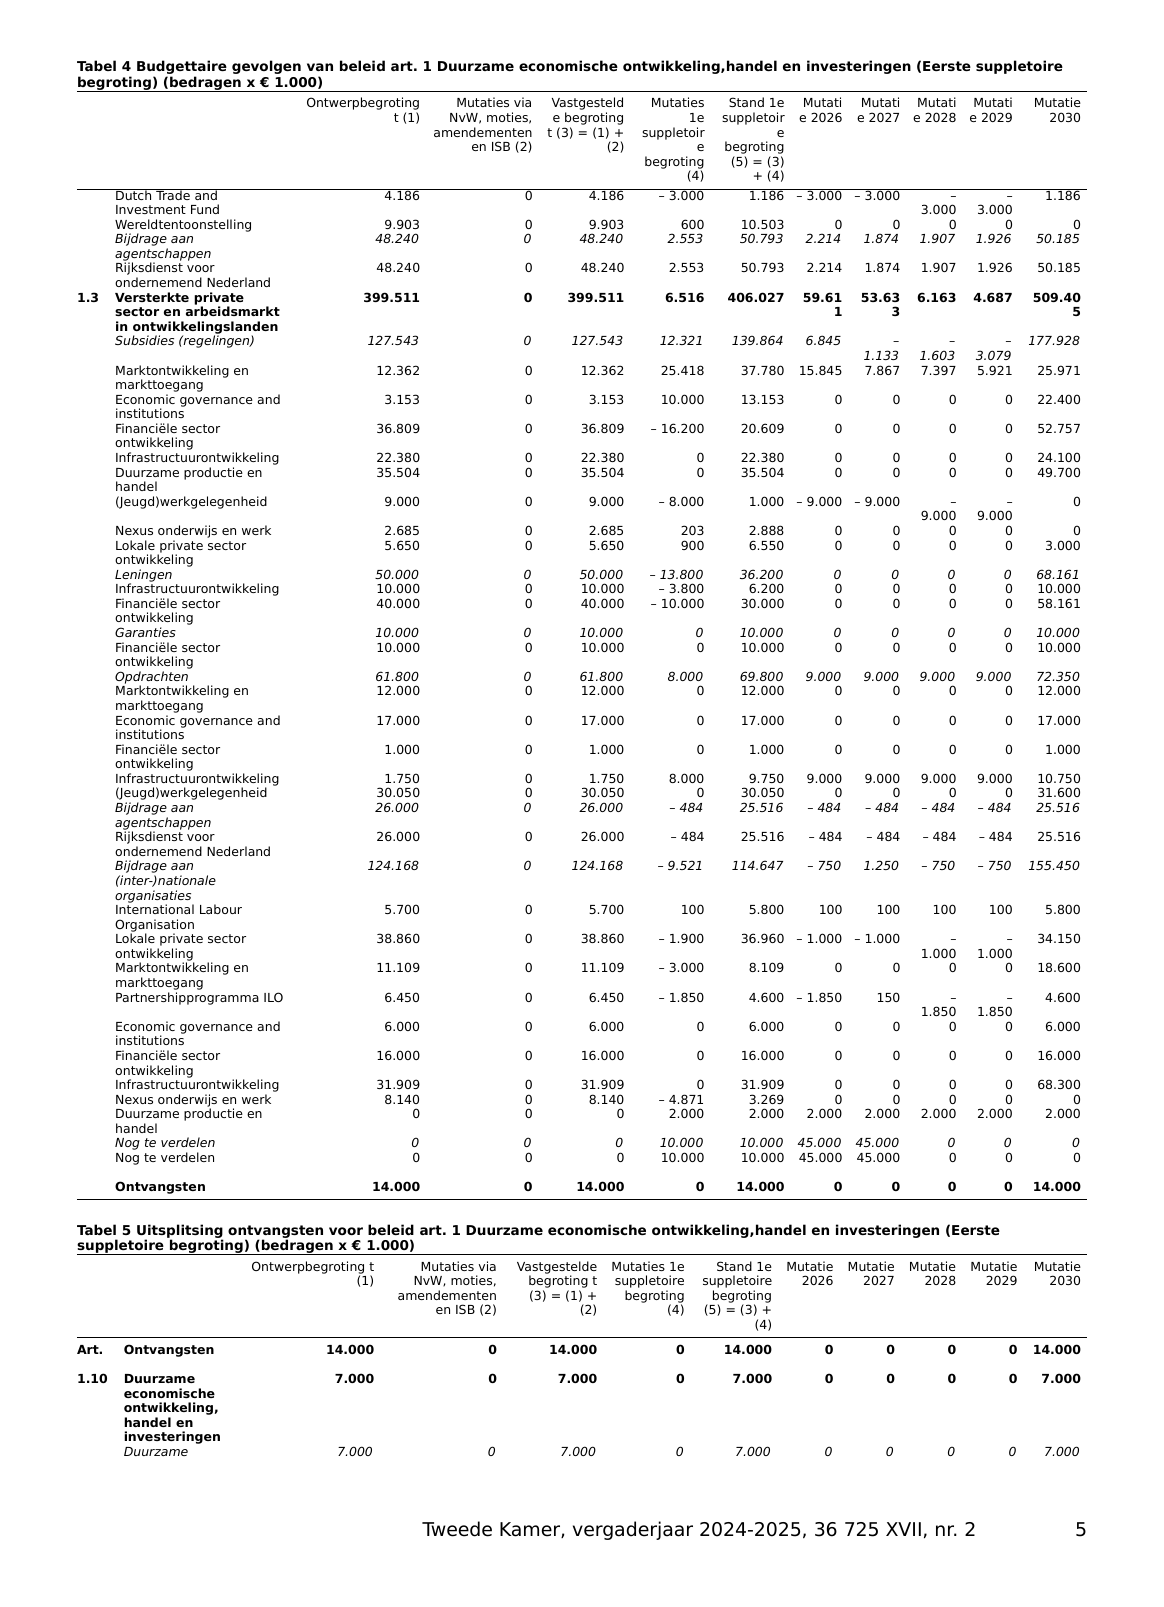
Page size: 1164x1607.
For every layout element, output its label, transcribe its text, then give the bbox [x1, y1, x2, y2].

table_cell – 1.000 [962, 932, 1018, 961]
table_cell – 3.000 [790, 190, 848, 218]
table_cell [77, 495, 109, 524]
table_cell 50.000 [538, 568, 630, 582]
table_cell Duurzame productie en handel [109, 466, 296, 495]
table_cell 0 [296, 1136, 426, 1151]
table_cell 0 [630, 1180, 710, 1199]
table_cell 30.050 [538, 786, 630, 801]
table_cell 0 [426, 1107, 538, 1136]
table_cell [77, 261, 109, 291]
table_cell [77, 1020, 109, 1049]
table_cell 10.000 [630, 393, 710, 422]
table_cell 0 [426, 1136, 538, 1151]
table_cell [77, 1093, 109, 1107]
table_cell – 9.000 [962, 495, 1018, 524]
table_cell 30.050 [296, 786, 426, 801]
table_cell 45.000 [848, 1151, 906, 1166]
table_cell [77, 1049, 109, 1078]
table_cell 4.186 [296, 190, 426, 218]
table_cell Marktontwikkeling en markttoegang [109, 684, 296, 713]
table_cell 0 [426, 903, 538, 932]
table_cell 35.504 [296, 466, 426, 495]
table_cell 1.000 [710, 495, 790, 524]
table_cell 0 [538, 1151, 630, 1166]
table_cell 0 [962, 422, 1018, 451]
table_cell 0 [962, 1338, 1023, 1357]
table_cell [906, 1166, 962, 1180]
table_cell [778, 1358, 839, 1372]
table_cell 0 [790, 1180, 848, 1199]
table_cell 48.240 [538, 261, 630, 291]
table_cell (Jeugd)werkgelegenheid [109, 786, 296, 801]
table_cell 17.000 [538, 714, 630, 743]
table_cell – 750 [906, 859, 962, 903]
table_cell 48.240 [538, 232, 630, 261]
table_cell 1.926 [962, 261, 1018, 291]
table_cell 0 [962, 714, 1018, 743]
table_cell 6.450 [538, 991, 630, 1020]
table_cell – 3.000 [630, 190, 710, 218]
table_cell 12.000 [1019, 684, 1087, 713]
table_cell 0 [848, 218, 906, 232]
table_cell 0 [906, 1078, 962, 1093]
table_cell Partnershipprogramma ILO [109, 991, 296, 1020]
table_cell 10.750 [1019, 772, 1087, 786]
table_cell 0 [906, 1151, 962, 1166]
table_cell 0 [426, 291, 538, 334]
table_cell 0 [380, 1445, 503, 1459]
table_cell 6.000 [296, 1020, 426, 1049]
table_cell [1023, 1358, 1087, 1372]
table_cell 14.000 [690, 1338, 778, 1357]
table_cell 0 [790, 218, 848, 232]
table_cell 0 [848, 1093, 906, 1107]
table_cell 0 [901, 1445, 962, 1459]
table_cell 12.321 [630, 334, 710, 363]
table_cell [77, 1255, 118, 1337]
table_cell 25.516 [1019, 801, 1087, 830]
table_cell 0 [790, 1078, 848, 1093]
table_cell [77, 714, 109, 743]
table_cell 0 [426, 641, 538, 670]
table_cell 0 [790, 714, 848, 743]
table_cell 3.269 [710, 1093, 790, 1107]
table_cell 48.240 [296, 232, 426, 261]
table_cell 0 [906, 451, 962, 466]
table_cell Vastgestelde begroting t (3) = (1) + (2) [538, 92, 630, 188]
table_cell 40.000 [296, 597, 426, 626]
table_cell 0 [790, 451, 848, 466]
table_cell 3.000 [1019, 539, 1087, 568]
table_cell 1.000 [710, 743, 790, 772]
table_cell 9.903 [296, 218, 426, 232]
table_cell 0 [962, 1136, 1018, 1151]
table_cell Infrastructuurontwikkeling [109, 772, 296, 786]
table_cell Rijksdienst voor ondernemend Nederland [109, 261, 296, 291]
table_cell 36.809 [296, 422, 426, 451]
table_cell [77, 1358, 118, 1372]
table_cell 0 [426, 261, 538, 291]
table_cell 0 [426, 1093, 538, 1107]
table_cell 8.140 [296, 1093, 426, 1107]
table_cell 0 [962, 1093, 1018, 1107]
table_cell [77, 786, 109, 801]
table_cell 0 [426, 1020, 538, 1049]
table_cell Subsidies (regelingen) [109, 334, 296, 363]
table_cell – 1.850 [906, 991, 962, 1020]
table_cell 0 [426, 830, 538, 859]
table_cell 0 [1019, 524, 1087, 538]
table_cell [901, 1358, 962, 1372]
table_cell 0 [906, 1093, 962, 1107]
table_cell Rijksdienst voor ondernemend Nederland [109, 830, 296, 859]
table_cell 0 [962, 1180, 1018, 1199]
table_cell 2.888 [710, 524, 790, 538]
table_cell 8.109 [710, 961, 790, 991]
table_cell 0 [790, 539, 848, 568]
table_cell 1.926 [962, 232, 1018, 261]
table_cell 0 [962, 393, 1018, 422]
table_cell 0 [790, 1049, 848, 1078]
table_cell 1.3 [77, 291, 109, 334]
table_cell 2.000 [790, 1107, 848, 1136]
table_cell 0 [790, 597, 848, 626]
table_cell – 1.850 [630, 991, 710, 1020]
table_cell 50.793 [710, 261, 790, 291]
table_cell 127.543 [296, 334, 426, 363]
table_cell 0 [630, 1020, 710, 1049]
table_cell [839, 1358, 901, 1372]
table_cell 31.600 [1019, 786, 1087, 801]
table_cell Financiële sector ontwikkeling [109, 743, 296, 772]
table_cell 14.000 [503, 1338, 603, 1357]
table_cell 0 [962, 597, 1018, 626]
table_cell 0 [426, 714, 538, 743]
table_cell 17.000 [710, 714, 790, 743]
table_cell 0 [426, 772, 538, 786]
table_cell – 1.603 [906, 334, 962, 363]
table_cell 0 [426, 232, 538, 261]
table_cell [1019, 1166, 1087, 1180]
table_cell [426, 1166, 538, 1180]
table_cell [77, 539, 109, 568]
table_cell – 484 [848, 830, 906, 859]
table_cell 10.503 [710, 218, 790, 232]
table_cell [710, 1166, 790, 1180]
table_cell 0 [962, 582, 1018, 597]
table_cell 52.757 [1019, 422, 1087, 451]
table_cell Lokale private sector ontwikkeling [109, 932, 296, 961]
table_cell 61.800 [296, 670, 426, 684]
table_cell 1.000 [538, 743, 630, 772]
table_cell 0 [1019, 1151, 1087, 1166]
table_cell 40.000 [538, 597, 630, 626]
table_cell 26.000 [538, 801, 630, 830]
table_cell 2.000 [906, 1107, 962, 1136]
table_cell 4.687 [962, 291, 1018, 334]
table_cell 0 [790, 422, 848, 451]
table_cell 8.000 [630, 670, 710, 684]
table_cell 25.516 [710, 801, 790, 830]
table_cell 0 [630, 684, 710, 713]
table_cell 0 [839, 1338, 901, 1357]
table_cell 600 [630, 218, 710, 232]
table_cell 49.700 [1019, 466, 1087, 495]
table_cell Lokale private sector ontwikkeling [109, 539, 296, 568]
table_cell Mutaties 1e suppletoire begroting (4) [630, 92, 710, 188]
table_cell Financiële sector ontwikkeling [109, 1049, 296, 1078]
table_cell 0 [962, 1372, 1023, 1445]
table_cell 0 [790, 1093, 848, 1107]
table_cell 114.647 [710, 859, 790, 903]
table_cell 100 [790, 903, 848, 932]
table_cell 12.000 [538, 684, 630, 713]
table_cell 1.874 [848, 261, 906, 291]
table_cell Mutatie 2028 [906, 92, 962, 188]
table_cell 0 [426, 1078, 538, 1093]
table_cell Stand 1e suppletoire begroting (5) = (3) + (4) [690, 1255, 778, 1337]
table_cell Mutatie 2030 [1023, 1255, 1087, 1337]
table_cell [109, 1166, 296, 1180]
table_cell 53.633 [848, 291, 906, 334]
table_cell 0 [906, 597, 962, 626]
table_cell 0 [426, 190, 538, 218]
table_cell 31.909 [296, 1078, 426, 1093]
table_cell 72.350 [1019, 670, 1087, 684]
table_cell 0 [426, 466, 538, 495]
table_cell 6.450 [296, 991, 426, 1020]
table_cell [77, 524, 109, 538]
table_cell 10.000 [1019, 626, 1087, 641]
table_cell 0 [790, 582, 848, 597]
table_cell – 750 [962, 859, 1018, 903]
table_cell 0 [839, 1445, 901, 1459]
table_cell [77, 670, 109, 684]
table_header Tabel 4 Budgettaire gevolgen van beleid art. 1 Duurzame economische ontwikkeling,handel en investeringen (Eerste suppletoire begroting) (bedragen x € 1.000) [77, 59, 1087, 91]
table_cell 5.650 [296, 539, 426, 568]
table_cell 25.971 [1019, 364, 1087, 393]
table_cell [77, 932, 109, 961]
table_cell 2.685 [296, 524, 426, 538]
table_cell 0 [848, 641, 906, 670]
table_cell Duurzame productie en handel [109, 1107, 296, 1136]
table_cell 100 [630, 903, 710, 932]
table_cell Bijdrage aan agentschappen [109, 232, 296, 261]
table_cell 37.780 [710, 364, 790, 393]
table_cell – 484 [906, 801, 962, 830]
table_cell [77, 830, 109, 859]
table_cell – 484 [848, 801, 906, 830]
table_cell [77, 961, 109, 991]
table_cell 0 [962, 466, 1018, 495]
table_cell 2.000 [1019, 1107, 1087, 1136]
table_cell 10.000 [1019, 582, 1087, 597]
table_cell 0 [962, 743, 1018, 772]
table_cell 0 [962, 1049, 1018, 1078]
table_cell 12.000 [710, 684, 790, 713]
table_cell [77, 903, 109, 932]
table_cell [603, 1358, 690, 1372]
table_cell Ontvangsten [118, 1338, 238, 1357]
table_cell 1.000 [296, 743, 426, 772]
table_cell – 9.000 [848, 495, 906, 524]
table_cell 0 [848, 743, 906, 772]
table_cell 399.511 [296, 291, 426, 334]
table_cell 16.000 [538, 1049, 630, 1078]
table_cell – 1.133 [848, 334, 906, 363]
table_cell [109, 92, 296, 188]
table_cell Art. [77, 1338, 118, 1357]
table_cell 22.380 [538, 451, 630, 466]
table_cell 36.200 [710, 568, 790, 582]
table_cell 0 [1019, 1136, 1087, 1151]
table_cell Mutatie 2027 [839, 1255, 901, 1337]
table_cell Mutaties via NvW, moties, amendementen en ISB (2) [380, 1255, 503, 1337]
table_cell 0 [380, 1338, 503, 1357]
table_cell 7.397 [906, 364, 962, 393]
table_cell Bijdrage aan (inter-)nationale organisaties [109, 859, 296, 903]
table_cell 0 [848, 961, 906, 991]
table_cell 0 [906, 582, 962, 597]
table_cell 0 [906, 714, 962, 743]
table_cell 0 [426, 524, 538, 538]
table_cell 5.650 [538, 539, 630, 568]
table_cell 0 [906, 961, 962, 991]
table_cell – 9.521 [630, 859, 710, 903]
table_cell Mutatie 2030 [1019, 92, 1087, 188]
table_cell [77, 334, 109, 363]
table_cell – 3.000 [962, 190, 1018, 218]
table_cell 0 [426, 597, 538, 626]
table_cell 31.909 [710, 1078, 790, 1093]
table_cell 9.000 [962, 670, 1018, 684]
table_cell Mutatie 2026 [778, 1255, 839, 1337]
table_cell [503, 1358, 603, 1372]
table_cell 2.000 [710, 1107, 790, 1136]
table_cell 9.000 [790, 670, 848, 684]
table_cell 0 [426, 786, 538, 801]
table_cell [77, 597, 109, 626]
table_cell 30.050 [710, 786, 790, 801]
table_cell [77, 466, 109, 495]
table_cell 0 [962, 568, 1018, 582]
table_cell 100 [962, 903, 1018, 932]
table_cell 139.864 [710, 334, 790, 363]
table_cell [538, 1166, 630, 1180]
table_cell 0 [630, 714, 710, 743]
table_cell – 3.000 [630, 961, 710, 991]
table_cell 0 [906, 1180, 962, 1199]
table_cell [630, 1166, 710, 1180]
table_cell 1.750 [538, 772, 630, 786]
table_cell [77, 1166, 109, 1180]
table_cell 0 [538, 1107, 630, 1136]
table_cell 24.100 [1019, 451, 1087, 466]
table_cell 16.000 [710, 1049, 790, 1078]
table_cell 2.685 [538, 524, 630, 538]
table_cell 3.153 [538, 393, 630, 422]
table_cell 0 [426, 859, 538, 903]
table_cell – 9.000 [790, 495, 848, 524]
table_cell 0 [630, 786, 710, 801]
table_cell 0 [630, 641, 710, 670]
table_cell [77, 582, 109, 597]
table_cell 0 [906, 568, 962, 582]
table_cell 0 [790, 393, 848, 422]
table_cell 0 [848, 714, 906, 743]
table_cell 50.185 [1019, 232, 1087, 261]
table_cell 4.600 [1019, 991, 1087, 1020]
table_cell 0 [790, 626, 848, 641]
table_cell 1.250 [848, 859, 906, 903]
table_cell 10.000 [710, 626, 790, 641]
table_cell 1.000 [1019, 743, 1087, 772]
table_cell 0 [962, 1445, 1023, 1459]
table_cell 0 [296, 1107, 426, 1136]
table_cell 68.161 [1019, 568, 1087, 582]
table_cell [77, 1107, 109, 1136]
table_cell [77, 190, 109, 218]
table_cell 0 [848, 393, 906, 422]
table_cell 0 [380, 1372, 503, 1445]
table_cell 14.000 [1023, 1338, 1087, 1357]
table_header Tabel 5 Uitsplitsing ontvangsten voor beleid art. 1 Duurzame economische ontwikkeling,handel en investeringen (Eerste suppletoire begroting) (bedragen x € 1.000) [77, 1222, 1087, 1254]
table_cell 25.516 [710, 830, 790, 859]
table_cell Financiële sector ontwikkeling [109, 422, 296, 451]
table_cell 10.000 [710, 641, 790, 670]
table_cell 900 [630, 539, 710, 568]
table_cell – 1.000 [906, 932, 962, 961]
table_cell [77, 859, 109, 903]
table_cell [77, 451, 109, 466]
table_cell 0 [962, 786, 1018, 801]
table_cell – 9.000 [906, 495, 962, 524]
table_cell [77, 641, 109, 670]
table_cell 14.000 [710, 1180, 790, 1199]
table_cell 0 [906, 539, 962, 568]
table_cell [848, 1166, 906, 1180]
table_cell 0 [962, 218, 1018, 232]
table_cell 0 [906, 641, 962, 670]
table_cell [77, 232, 109, 261]
table_cell Marktontwikkeling en markttoegang [109, 364, 296, 393]
table_cell Ontwerpbegroting t (1) [239, 1255, 380, 1337]
table_cell 0 [426, 961, 538, 991]
table_cell 58.161 [1019, 597, 1087, 626]
table_cell Garanties [109, 626, 296, 641]
table_cell 0 [906, 684, 962, 713]
table_cell 0 [848, 539, 906, 568]
table_cell Mutaties 1e suppletoire begroting (4) [603, 1255, 690, 1337]
table_cell Nexus onderwijs en werk [109, 524, 296, 538]
table_cell 0 [1019, 218, 1087, 232]
table_cell 6.000 [710, 1020, 790, 1049]
table_cell 26.000 [296, 801, 426, 830]
table_cell Mutatie 2029 [962, 1255, 1023, 1337]
table_cell 68.300 [1019, 1078, 1087, 1093]
table_cell 10.000 [1019, 641, 1087, 670]
table_cell 31.909 [538, 1078, 630, 1093]
table_cell 0 [296, 1151, 426, 1166]
table_cell – 484 [962, 830, 1018, 859]
table_cell Mutatie 2028 [901, 1255, 962, 1337]
table_cell 100 [906, 903, 962, 932]
table_cell 0 [426, 684, 538, 713]
table_cell 7.867 [848, 364, 906, 393]
table_cell 2.553 [630, 232, 710, 261]
table_cell 0 [426, 1180, 538, 1199]
table_cell Mutaties via NvW, moties, amendementen en ISB (2) [426, 92, 538, 188]
table_cell 10.000 [538, 641, 630, 670]
table_cell 0 [426, 670, 538, 684]
table_cell [77, 1136, 109, 1151]
table_cell 0 [426, 364, 538, 393]
table_cell Infrastructuurontwikkeling [109, 1078, 296, 1093]
table_cell 0 [839, 1372, 901, 1445]
table_cell 5.700 [538, 903, 630, 932]
table_cell 10.000 [538, 626, 630, 641]
table_cell 0 [1019, 1093, 1087, 1107]
table_cell [296, 1166, 426, 1180]
table_cell 0 [906, 524, 962, 538]
table_cell 1.907 [906, 232, 962, 261]
table_cell 0 [790, 1020, 848, 1049]
table_cell [118, 1358, 238, 1372]
table_cell 0 [848, 1020, 906, 1049]
table_cell Leningen [109, 568, 296, 582]
table_cell – 484 [630, 830, 710, 859]
table_cell 0 [426, 932, 538, 961]
table_cell 35.504 [538, 466, 630, 495]
table_cell 0 [426, 495, 538, 524]
table_cell 124.168 [538, 859, 630, 903]
table_cell 0 [906, 218, 962, 232]
table_cell 4.186 [538, 190, 630, 218]
table_cell 9.000 [962, 772, 1018, 786]
table_cell 100 [848, 903, 906, 932]
table_cell – 13.800 [630, 568, 710, 582]
table_cell 10.000 [630, 1136, 710, 1151]
table_cell 10.000 [710, 1136, 790, 1151]
table_cell [77, 218, 109, 232]
table_cell – 484 [790, 830, 848, 859]
table_cell 25.418 [630, 364, 710, 393]
table_cell 2.000 [848, 1107, 906, 1136]
table_cell 0 [848, 684, 906, 713]
table_cell 0 [790, 568, 848, 582]
table_cell (Jeugd)werkgelegenheid [109, 495, 296, 524]
table_cell 0 [906, 422, 962, 451]
table_cell 36.960 [710, 932, 790, 961]
table_cell 7.000 [503, 1372, 603, 1445]
table_cell 0 [630, 743, 710, 772]
table_cell 0 [426, 393, 538, 422]
table_cell 26.000 [296, 830, 426, 859]
table_cell 203 [630, 524, 710, 538]
table_cell 14.000 [239, 1338, 380, 1357]
table_cell Financiële sector ontwikkeling [109, 641, 296, 670]
table_cell 0 [848, 786, 906, 801]
table_cell 7.000 [1023, 1445, 1087, 1459]
table_cell 18.600 [1019, 961, 1087, 991]
table_cell Mutatie 2027 [848, 92, 906, 188]
table_cell – 10.000 [630, 597, 710, 626]
table_cell 9.000 [848, 772, 906, 786]
table_cell Nog te verdelen [109, 1136, 296, 1151]
table_cell 0 [630, 451, 710, 466]
table_cell Stand 1e suppletoire begroting (5) = (3) + (4) [710, 92, 790, 188]
table_cell [77, 92, 109, 188]
table_cell [77, 1445, 118, 1459]
table_cell 7.000 [503, 1445, 603, 1459]
table_cell 0 [906, 743, 962, 772]
table_cell 9.000 [296, 495, 426, 524]
table_cell 45.000 [848, 1136, 906, 1151]
table_cell [239, 1358, 380, 1372]
table_cell 69.800 [710, 670, 790, 684]
table_cell 1.750 [296, 772, 426, 786]
table_cell [77, 1151, 109, 1166]
table_cell 0 [790, 684, 848, 713]
table_cell 0 [848, 422, 906, 451]
table_cell 0 [790, 743, 848, 772]
table_cell 2.214 [790, 232, 848, 261]
table_cell 5.921 [962, 364, 1018, 393]
table_cell [118, 1255, 238, 1337]
table_cell 0 [426, 568, 538, 582]
table_cell Ontvangsten [109, 1180, 296, 1199]
table_cell 0 [848, 451, 906, 466]
table_cell 127.543 [538, 334, 630, 363]
table_cell [77, 1078, 109, 1093]
table_cell 9.903 [538, 218, 630, 232]
table_cell [77, 393, 109, 422]
table_cell [962, 1358, 1023, 1372]
table_cell 6.000 [1019, 1020, 1087, 1049]
table_cell 0 [426, 991, 538, 1020]
table_cell Infrastructuurontwikkeling [109, 582, 296, 597]
table_cell 59.611 [790, 291, 848, 334]
table_cell [77, 801, 109, 830]
table_cell Ontwerpbegroting t (1) [296, 92, 426, 188]
table_cell 0 [848, 626, 906, 641]
table_cell 1.907 [906, 261, 962, 291]
table_cell Bijdrage aan agentschappen [109, 801, 296, 830]
table_cell 38.860 [538, 932, 630, 961]
table_cell 8.000 [630, 772, 710, 786]
table_cell 0 [901, 1372, 962, 1445]
table_cell 0 [906, 1136, 962, 1151]
table_cell [77, 1180, 109, 1199]
table_cell 0 [630, 1078, 710, 1093]
table_cell 9.000 [906, 772, 962, 786]
table_cell – 484 [790, 801, 848, 830]
table_cell – 3.000 [848, 190, 906, 218]
table_cell 9.750 [710, 772, 790, 786]
table_cell 0 [848, 597, 906, 626]
table_cell 0 [603, 1445, 690, 1459]
table_cell 36.809 [538, 422, 630, 451]
table_cell – 3.000 [906, 190, 962, 218]
table_cell 0 [848, 1049, 906, 1078]
table_cell 11.109 [538, 961, 630, 991]
table_cell 155.450 [1019, 859, 1087, 903]
table_cell 0 [848, 568, 906, 582]
table_cell 16.000 [1019, 1049, 1087, 1078]
table_cell 0 [790, 786, 848, 801]
table_cell 1.874 [848, 232, 906, 261]
table_cell 0 [426, 743, 538, 772]
table_cell 2.000 [962, 1107, 1018, 1136]
table_cell Mutatie 2029 [962, 92, 1018, 188]
table_cell Economic governance and institutions [109, 393, 296, 422]
table_cell Financiële sector ontwikkeling [109, 597, 296, 626]
table_cell – 3.800 [630, 582, 710, 597]
table_cell 7.000 [239, 1445, 380, 1459]
table_cell 30.000 [710, 597, 790, 626]
table_cell 0 [962, 451, 1018, 466]
table_cell 10.000 [538, 582, 630, 597]
table_cell 0 [848, 1078, 906, 1093]
table_cell 7.000 [690, 1445, 778, 1459]
table_cell [77, 568, 109, 582]
table_cell – 484 [962, 801, 1018, 830]
table_cell 7.000 [1023, 1372, 1087, 1445]
table_cell 5.700 [296, 903, 426, 932]
table_cell Economic governance and institutions [109, 714, 296, 743]
table_cell 0 [790, 961, 848, 991]
table_cell [77, 772, 109, 786]
table_cell Opdrachten [109, 670, 296, 684]
table_cell 12.362 [296, 364, 426, 393]
table_cell 50.000 [296, 568, 426, 582]
table_cell 1.186 [1019, 190, 1087, 218]
table_cell 0 [426, 451, 538, 466]
table_cell 4.600 [710, 991, 790, 1020]
table_cell [77, 991, 109, 1020]
table_cell 0 [906, 786, 962, 801]
table_cell 0 [962, 524, 1018, 538]
table_cell Duurzame [118, 1445, 238, 1459]
table_cell 124.168 [296, 859, 426, 903]
table_cell 0 [848, 1180, 906, 1199]
table_cell 0 [426, 626, 538, 641]
table_cell 0 [906, 393, 962, 422]
table_cell 22.380 [710, 451, 790, 466]
table_cell 0 [630, 466, 710, 495]
table_cell 50.793 [710, 232, 790, 261]
table_cell 26.000 [538, 830, 630, 859]
table_cell 16.000 [296, 1049, 426, 1078]
table_cell – 1.900 [630, 932, 710, 961]
table_cell [380, 1358, 503, 1372]
table_cell 0 [603, 1338, 690, 1357]
table_cell 0 [848, 524, 906, 538]
table_cell 0 [962, 539, 1018, 568]
table_cell 1.10 [77, 1372, 118, 1445]
table_cell Dutch Trade and Investment Fund [109, 190, 296, 218]
table_cell 5.800 [710, 903, 790, 932]
table_cell 11.109 [296, 961, 426, 991]
table_cell 61.800 [538, 670, 630, 684]
table_cell 0 [848, 582, 906, 597]
table_cell 6.200 [710, 582, 790, 597]
table_cell [690, 1358, 778, 1372]
table_cell 3.153 [296, 393, 426, 422]
table_cell 6.550 [710, 539, 790, 568]
table_cell 0 [790, 524, 848, 538]
table_cell 7.000 [239, 1372, 380, 1445]
table_cell 0 [962, 684, 1018, 713]
table_cell 0 [906, 1020, 962, 1049]
table_cell 0 [538, 1136, 630, 1151]
table_cell 0 [790, 466, 848, 495]
table_cell – 484 [906, 830, 962, 859]
table_cell 22.400 [1019, 393, 1087, 422]
table_cell Wereldtentoonstelling [109, 218, 296, 232]
table_cell 45.000 [790, 1151, 848, 1166]
table_cell 406.027 [710, 291, 790, 334]
table_cell 10.000 [630, 1151, 710, 1166]
table_cell 0 [778, 1445, 839, 1459]
table_cell 1.186 [710, 190, 790, 218]
table_cell 45.000 [790, 1136, 848, 1151]
table_cell 10.000 [296, 641, 426, 670]
table_cell 9.000 [848, 670, 906, 684]
table_cell Duurzame economische ontwikkeling, handel en investeringen [118, 1372, 238, 1445]
table_cell 2.553 [630, 261, 710, 291]
table_cell 12.000 [296, 684, 426, 713]
table_cell [77, 364, 109, 393]
table_cell 0 [426, 422, 538, 451]
table_cell – 3.079 [962, 334, 1018, 363]
table_cell 12.362 [538, 364, 630, 393]
table_cell [77, 626, 109, 641]
table_cell 10.000 [296, 582, 426, 597]
table_cell [77, 422, 109, 451]
table_cell 0 [778, 1338, 839, 1357]
table_cell 15.845 [790, 364, 848, 393]
table_cell 0 [848, 466, 906, 495]
table_cell 0 [1019, 495, 1087, 524]
table_cell International Labour Organisation [109, 903, 296, 932]
table_cell 8.140 [538, 1093, 630, 1107]
table_cell 0 [962, 1078, 1018, 1093]
table_cell – 1.850 [790, 991, 848, 1020]
table_cell [790, 1166, 848, 1180]
table_cell 399.511 [538, 291, 630, 334]
table_cell Mutatie 2026 [790, 92, 848, 188]
table_cell 2.000 [630, 1107, 710, 1136]
table_cell 9.000 [538, 495, 630, 524]
table_cell 10.000 [710, 1151, 790, 1166]
table_cell 0 [426, 334, 538, 363]
table_cell Vastgestelde begroting t (3) = (1) + (2) [503, 1255, 603, 1337]
table_cell 35.504 [710, 466, 790, 495]
table_cell 2.214 [790, 261, 848, 291]
table_cell 150 [848, 991, 906, 1020]
table_cell 0 [906, 466, 962, 495]
table_cell – 1.850 [962, 991, 1018, 1020]
table_cell 38.860 [296, 932, 426, 961]
table_cell Nog te verdelen [109, 1151, 296, 1166]
table_cell 7.000 [690, 1372, 778, 1445]
table_cell [962, 1166, 1018, 1180]
table_cell – 750 [790, 859, 848, 903]
table_cell 0 [962, 626, 1018, 641]
table_cell 17.000 [1019, 714, 1087, 743]
table_cell 0 [906, 1049, 962, 1078]
table_cell 0 [962, 961, 1018, 991]
table_cell 0 [426, 1049, 538, 1078]
table_cell Versterkte private sector en arbeidsmarkt in ontwikkelingslanden [109, 291, 296, 334]
table_cell 0 [962, 1151, 1018, 1166]
table_cell 14.000 [296, 1180, 426, 1199]
table_cell 6.000 [538, 1020, 630, 1049]
table_cell 9.000 [790, 772, 848, 786]
table_cell 34.150 [1019, 932, 1087, 961]
table_cell 0 [426, 1151, 538, 1166]
table_cell 48.240 [296, 261, 426, 291]
table_cell 50.185 [1019, 261, 1087, 291]
table_cell 0 [962, 641, 1018, 670]
table_cell – 4.871 [630, 1093, 710, 1107]
table_cell 14.000 [538, 1180, 630, 1199]
table_cell 6.163 [906, 291, 962, 334]
table_cell 22.380 [296, 451, 426, 466]
table_cell 14.000 [1019, 1180, 1087, 1199]
table_cell 0 [778, 1372, 839, 1445]
table_cell 6.845 [790, 334, 848, 363]
table_cell 0 [906, 626, 962, 641]
table_cell Economic governance and institutions [109, 1020, 296, 1049]
table_cell Infrastructuurontwikkeling [109, 451, 296, 466]
table_cell 6.516 [630, 291, 710, 334]
table_cell Nexus onderwijs en werk [109, 1093, 296, 1107]
table_cell 177.928 [1019, 334, 1087, 363]
table_cell 0 [630, 626, 710, 641]
table_cell 0 [790, 641, 848, 670]
table_cell – 1.000 [790, 932, 848, 961]
table_cell 10.000 [296, 626, 426, 641]
table_cell – 484 [630, 801, 710, 830]
table_cell 509.405 [1019, 291, 1087, 334]
table_cell 0 [962, 1020, 1018, 1049]
table_cell Marktontwikkeling en markttoegang [109, 961, 296, 991]
table_cell 9.000 [906, 670, 962, 684]
table_cell 0 [426, 582, 538, 597]
table_cell 0 [426, 801, 538, 830]
table_cell [77, 684, 109, 713]
table_cell – 16.200 [630, 422, 710, 451]
table_cell 0 [426, 539, 538, 568]
table_cell 17.000 [296, 714, 426, 743]
table_cell 5.800 [1019, 903, 1087, 932]
table_cell 13.153 [710, 393, 790, 422]
table_cell 20.609 [710, 422, 790, 451]
table_cell 25.516 [1019, 830, 1087, 859]
table_cell 0 [630, 1049, 710, 1078]
table_cell 0 [603, 1372, 690, 1445]
table_cell – 1.000 [848, 932, 906, 961]
table_cell 0 [426, 218, 538, 232]
table_cell [77, 743, 109, 772]
table_cell 0 [901, 1338, 962, 1357]
table_cell – 8.000 [630, 495, 710, 524]
